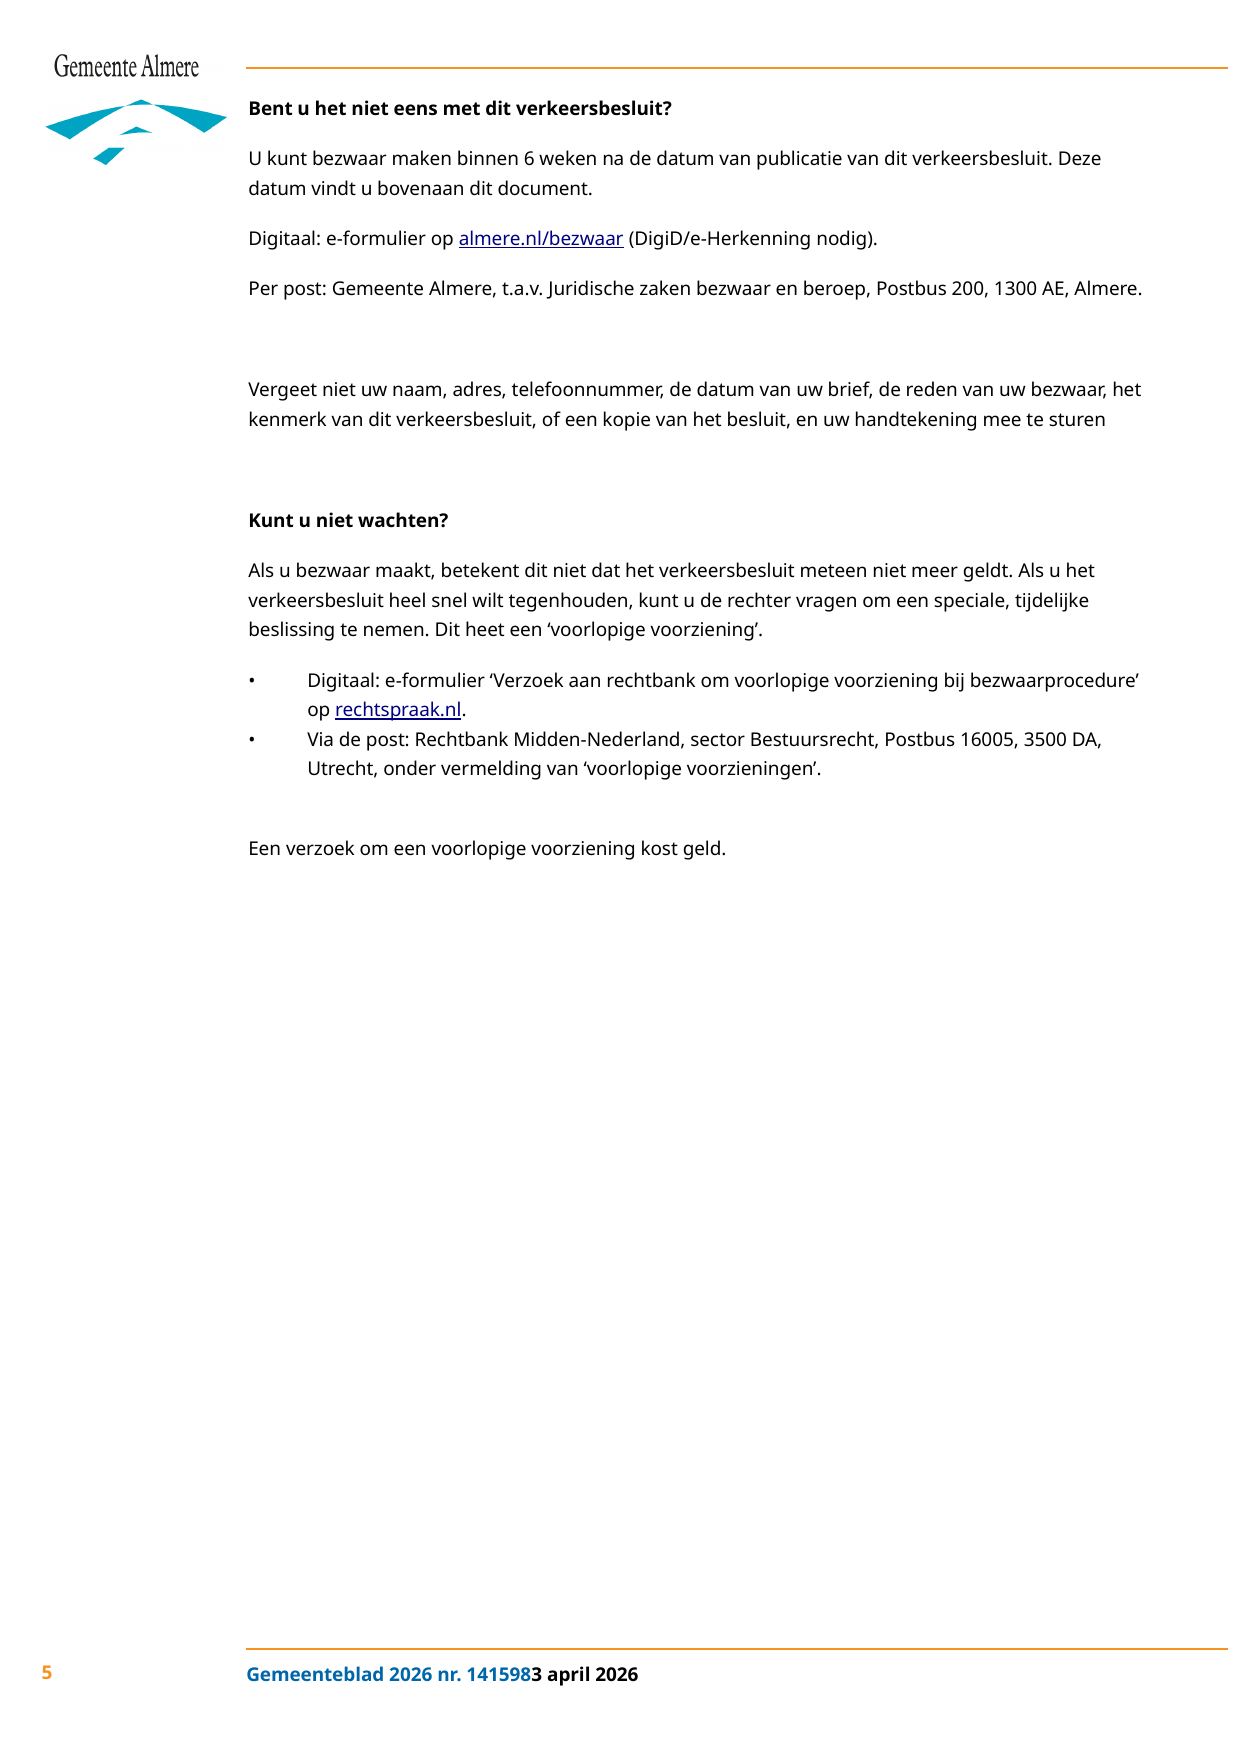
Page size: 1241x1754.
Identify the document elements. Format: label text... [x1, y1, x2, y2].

list Via de post: Rechtbank Midden-Nederland, sector Bestuursrecht, Postbus 16005, 3500 DA, Utrecht, onder vermelding van ‘voorlopige voorzieningen’. [248, 726, 1152, 781]
text Als u bezwaar maakt, betekent dit niet dat het verkeersbesluit meteen niet meer geldt. Als u het verkeersbesluit heel snel wilt tegenhouden, kunt u de rechter vragen om een speciale, tijdelijke beslissing te nemen. Dit heet een ‘voorlopige voorziening’. [248, 557, 1152, 642]
text Een verzoek om een voorlopige voorziening kost geld. [248, 836, 1152, 861]
text Per post: Gemeente Almere, t.a.v. Juridische zaken bezwaar en beroep, Postbus 200, 1300 AE, Almere. [248, 276, 1152, 301]
text Digitaal: e-formulier op almere.nl/bezwaar (DigiD/e-Herkenning nodig). [248, 225, 1152, 251]
list Digitaal: e-formulier ‘Verzoek aan rechtbank om voorlopige voorziening bij bezwaarprocedure’ op rechtspraak.nl. [248, 667, 1152, 722]
text Kunt u niet wachten? [248, 507, 1152, 533]
text U kunt bezwaar maken binnen 6 weken na de datum van publicatie van dit verkeersbesluit. Deze datum vindt u bovenaan dit document. [248, 145, 1152, 201]
picture [41, 47, 231, 172]
text Bent u het niet eens met dit verkeersbesluit? [248, 95, 1152, 121]
text Vergeet niet uw naam, adres, telefoonnummer, de datum van uw brief, de reden van uw bezwaar, het kenmerk van dit verkeersbesluit, of een kopie van het besluit, en uw handtekening mee te sturen [248, 376, 1152, 432]
